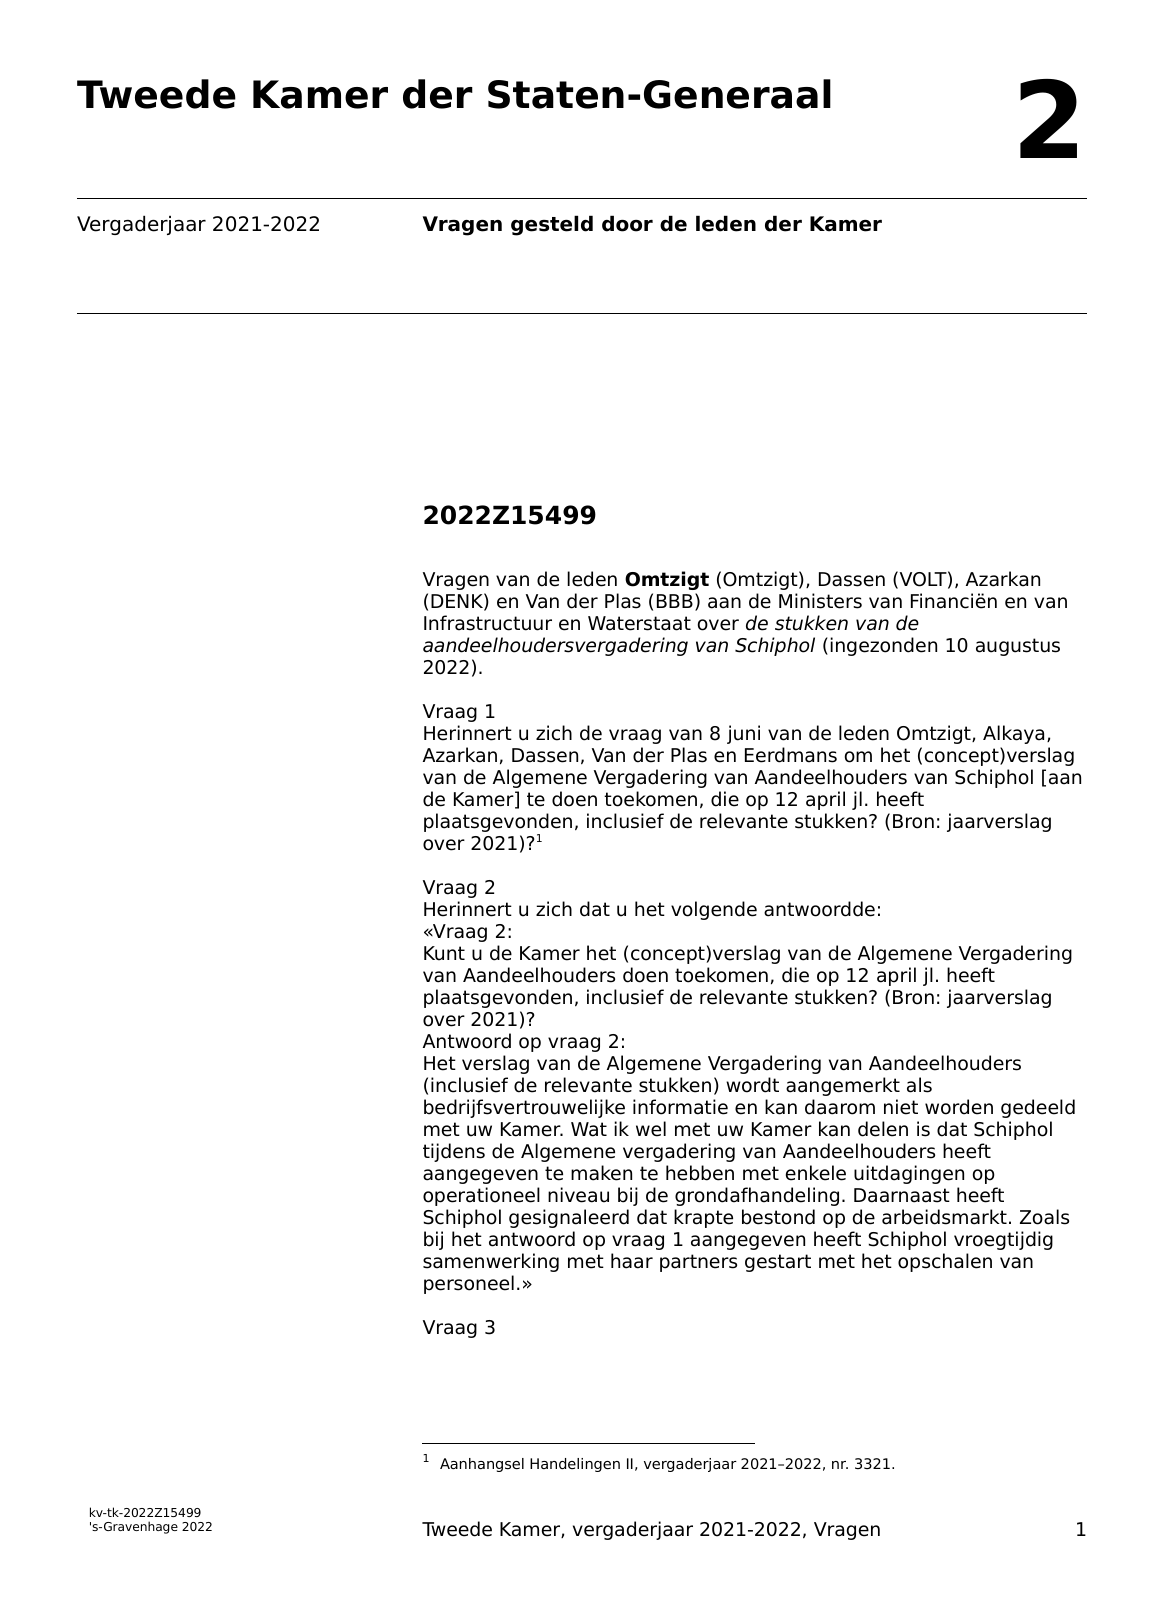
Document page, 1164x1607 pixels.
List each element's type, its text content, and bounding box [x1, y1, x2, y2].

text Herinnert u zich de vraag van 8 juni van de leden Omtzigt, Alkaya, Azarkan, Dassen, Van der Plas en Eerdmans om het (concept)verslag van de Algemene Vergadering van Aandeelhouders van Schiphol [aan de Kamer] te doen toekomen, die op 12 april jl. heeft plaatsgevonden, inclusief de relevante stukken? (Bron: jaarverslag over 2021)? [422, 723, 1087, 855]
text Het verslag van de Algemene Vergadering van Aandeelhouders (inclusief de relevante stukken) wordt aangemerkt als bedrijfsvertrouwelijke informatie en kan daarom niet worden gedeeld met uw Kamer. Wat ik wel met uw Kamer kan delen is dat Schiphol tijdens de Algemene vergadering van Aandeelhouders heeft aangegeven te maken te hebben met enkele uitdagingen op operationeel niveau bij de grondafhandeling. Daarnaast heeft Schiphol gesignaleerd dat krapte bestond op de arbeidsmarkt. Zoals bij het antwoord op vraag 1 aangegeven heeft Schiphol vroegtijdig samenwerking met haar partners gestart met het opschalen van personeel.» [422, 1053, 1087, 1294]
text Herinnert u zich dat u het volgende antwoordde: [422, 899, 1087, 921]
table_cell Vragen gesteld door de leden der Kamer [422, 199, 1087, 313]
text Vragen van de leden Omtzigt (Omtzigt), Dassen (VOLT), Azarkan (DENK) en Van der Plas (BBB) aan de Ministers van Financiën en van Infrastructuur en Waterstaat over de stukken van de aandeelhoudersvergadering van Schiphol (ingezonden 10 augustus 2022). [422, 569, 1087, 679]
text Aanhangsel Handelingen II, vergaderjaar 2021–2022, nr. 3321. [422, 1452, 1087, 1474]
text 's-Gravenhage 2022 [88, 1520, 323, 1534]
text Vraag 2 [422, 877, 1087, 899]
text Vraag 1 [422, 701, 1087, 723]
text 2022Z15499 [422, 501, 1087, 531]
text Kunt u de Kamer het (concept)verslag van de Algemene Vergadering van Aandeelhouders doen toekomen, die op 12 april jl. heeft plaatsgevonden, inclusief de relevante stukken? (Bron: jaarverslag over 2021)? [422, 943, 1087, 1031]
text kv-tk-2022Z15499 [88, 1506, 323, 1520]
text Vraag 3 [422, 1317, 1087, 1339]
text Antwoord op vraag 2: [422, 1031, 1087, 1053]
table_header Tweede Kamer der Staten-Generaal [77, 59, 886, 198]
table_header 2 [886, 59, 1087, 198]
text «Vraag 2: [422, 921, 1087, 943]
table_cell Vergaderjaar 2021-2022 [77, 199, 422, 313]
